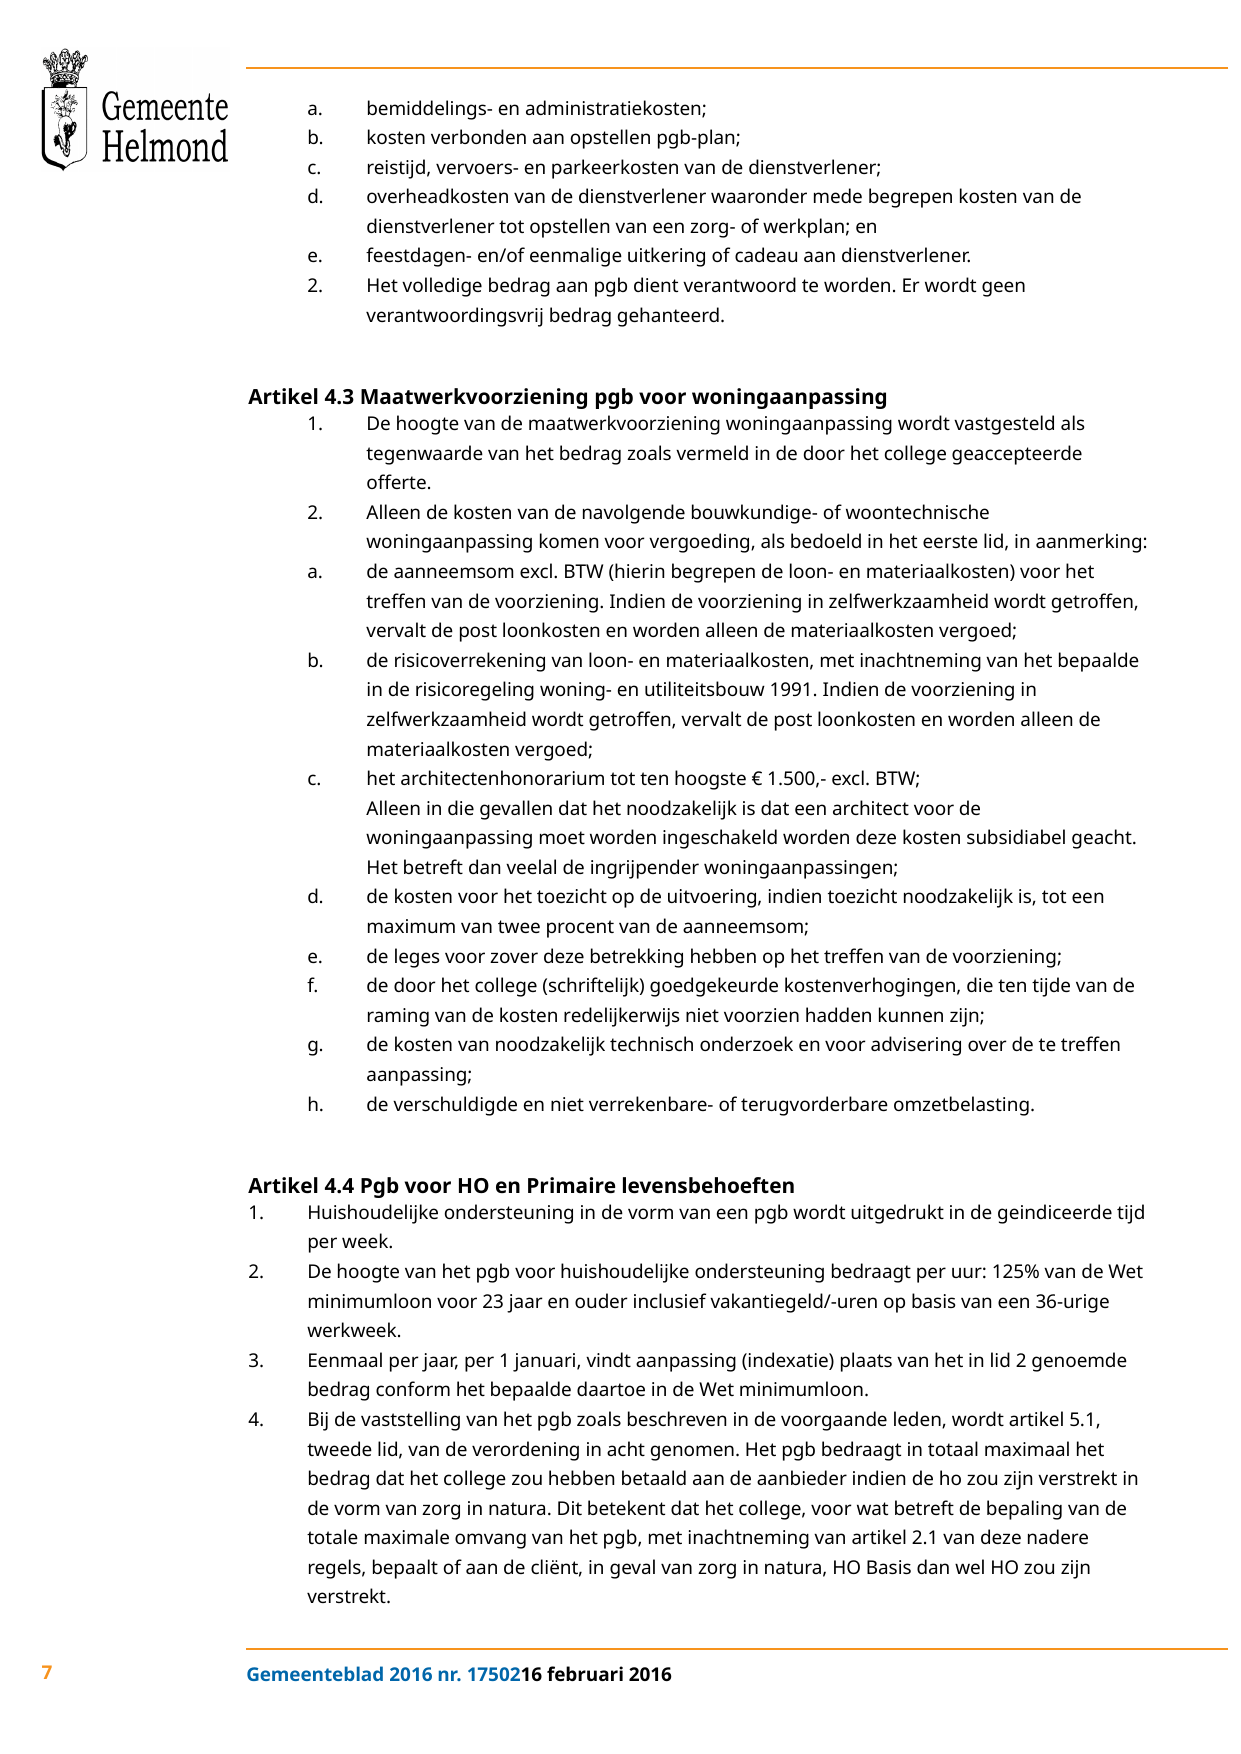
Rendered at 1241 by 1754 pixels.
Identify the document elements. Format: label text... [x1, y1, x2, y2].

list overheadkosten van de dienstverlener waaronder mede begrepen kosten van de dienstverlener tot opstellen van een zorg- of werkplan; en [307, 183, 1152, 239]
list Het volledige bedrag aan pgb dient verantwoord te worden. Er wordt geen verantwoordingsvrij bedrag gehanteerd. [307, 272, 1152, 328]
list Bij de vaststelling van het pgb zoals beschreven in de voorgaande leden, wordt artikel 5.1, tweede lid, van de verordening in acht genomen. Het pgb bedraagt in totaal maximaal het bedrag dat het college zou hebben betaald aan de aanbieder indien de ho zou zijn verstrekt in de vorm van zorg in natura. Dit betekent dat het college, voor wat betreft de bepaling van de totale maximale omvang van het pgb, met inachtneming van artikel 2.1 van deze nadere regels, bepaalt of aan de cliënt, in geval van zorg in natura, HO Basis dan wel HO zou zijn verstrekt. [248, 1406, 1152, 1609]
text Artikel 4.3 Maatwerkvoorziening pgb voor woningaanpassing [248, 382, 1152, 410]
list de door het college (schriftelijk) goedgekeurde kostenverhogingen, die ten tijde van de raming van de kosten redelijkerwijs niet voorzien hadden kunnen zijn; [307, 972, 1152, 1028]
list de verschuldigde en niet verrekenbare- of terugvorderbare omzetbelasting. [307, 1091, 1152, 1116]
list de leges voor zover deze betrekking hebben op het treffen van de voorziening; [307, 943, 1152, 968]
list de aanneemsom excl. BTW (hierin begrepen de loon- en materiaalkosten) voor het treffen van de voorziening. Indien de voorziening in zelfwerkzaamheid wordt getroffen, vervalt de post loonkosten en worden alleen de materiaalkosten vergoed; [307, 558, 1152, 643]
list de kosten van noodzakelijk technisch onderzoek en voor advisering over de te treffen aanpassing; [307, 1032, 1152, 1087]
list De hoogte van het pgb voor huishoudelijke ondersteuning bedraagt per uur: 125% van de Wet minimumloon voor 23 jaar en ouder inclusief vakantiegeld/-uren op basis van een 36-urige werkweek. [248, 1258, 1152, 1343]
list Alleen in die gevallen dat het noodzakelijk is dat een architect voor de woningaanpassing moet worden ingeschakeld worden deze kosten subsidiabel geacht. Het betreft dan veelal de ingrijpender woningaanpassingen; [307, 795, 1152, 880]
list Eenmaal per jaar, per 1 januari, vindt aanpassing (indexatie) plaats van het in lid 2 genoemde bedrag conform het bepaalde daartoe in de Wet minimumloon. [248, 1347, 1152, 1402]
list De hoogte van de maatwerkvoorziening woningaanpassing wordt vastgesteld als tegenwaarde van het bedrag zoals vermeld in de door het college geaccepteerde offerte. [307, 410, 1152, 495]
list Alleen de kosten van de navolgende bouwkundige- of woontechnische woningaanpassing komen voor vergoeding, als bedoeld in het eerste lid, in aanmerking: [307, 499, 1152, 554]
list het architectenhonorarium tot ten hoogste € 1.500,- excl. BTW; [307, 765, 1152, 791]
picture [41, 47, 231, 172]
list de risicoverrekening van loon- en materiaalkosten, met inachtneming van het bepaalde in de risicoregeling woning- en utiliteitsbouw 1991. Indien de voorziening in zelfwerkzaamheid wordt getroffen, vervalt de post loonkosten en worden alleen de materiaalkosten vergoed; [307, 647, 1152, 761]
list kosten verbonden aan opstellen pgb-plan; [307, 124, 1152, 150]
text Artikel 4.4 Pgb voor HO en Primaire levensbehoeften [248, 1171, 1152, 1199]
list feestdagen- en/of eenmalige uitkering of cadeau aan dienstverlener. [307, 243, 1152, 268]
list de kosten voor het toezicht op de uitvoering, indien toezicht noodzakelijk is, tot een maximum van twee procent van de aanneemsom; [307, 884, 1152, 939]
list Huishoudelijke ondersteuning in de vorm van een pgb wordt uitgedrukt in de geindiceerde tijd per week. [248, 1199, 1152, 1254]
list reistijd, vervoers- en parkeerkosten van de dienstverlener; [307, 154, 1152, 180]
list bemiddelings- en administratiekosten; [307, 95, 1152, 121]
